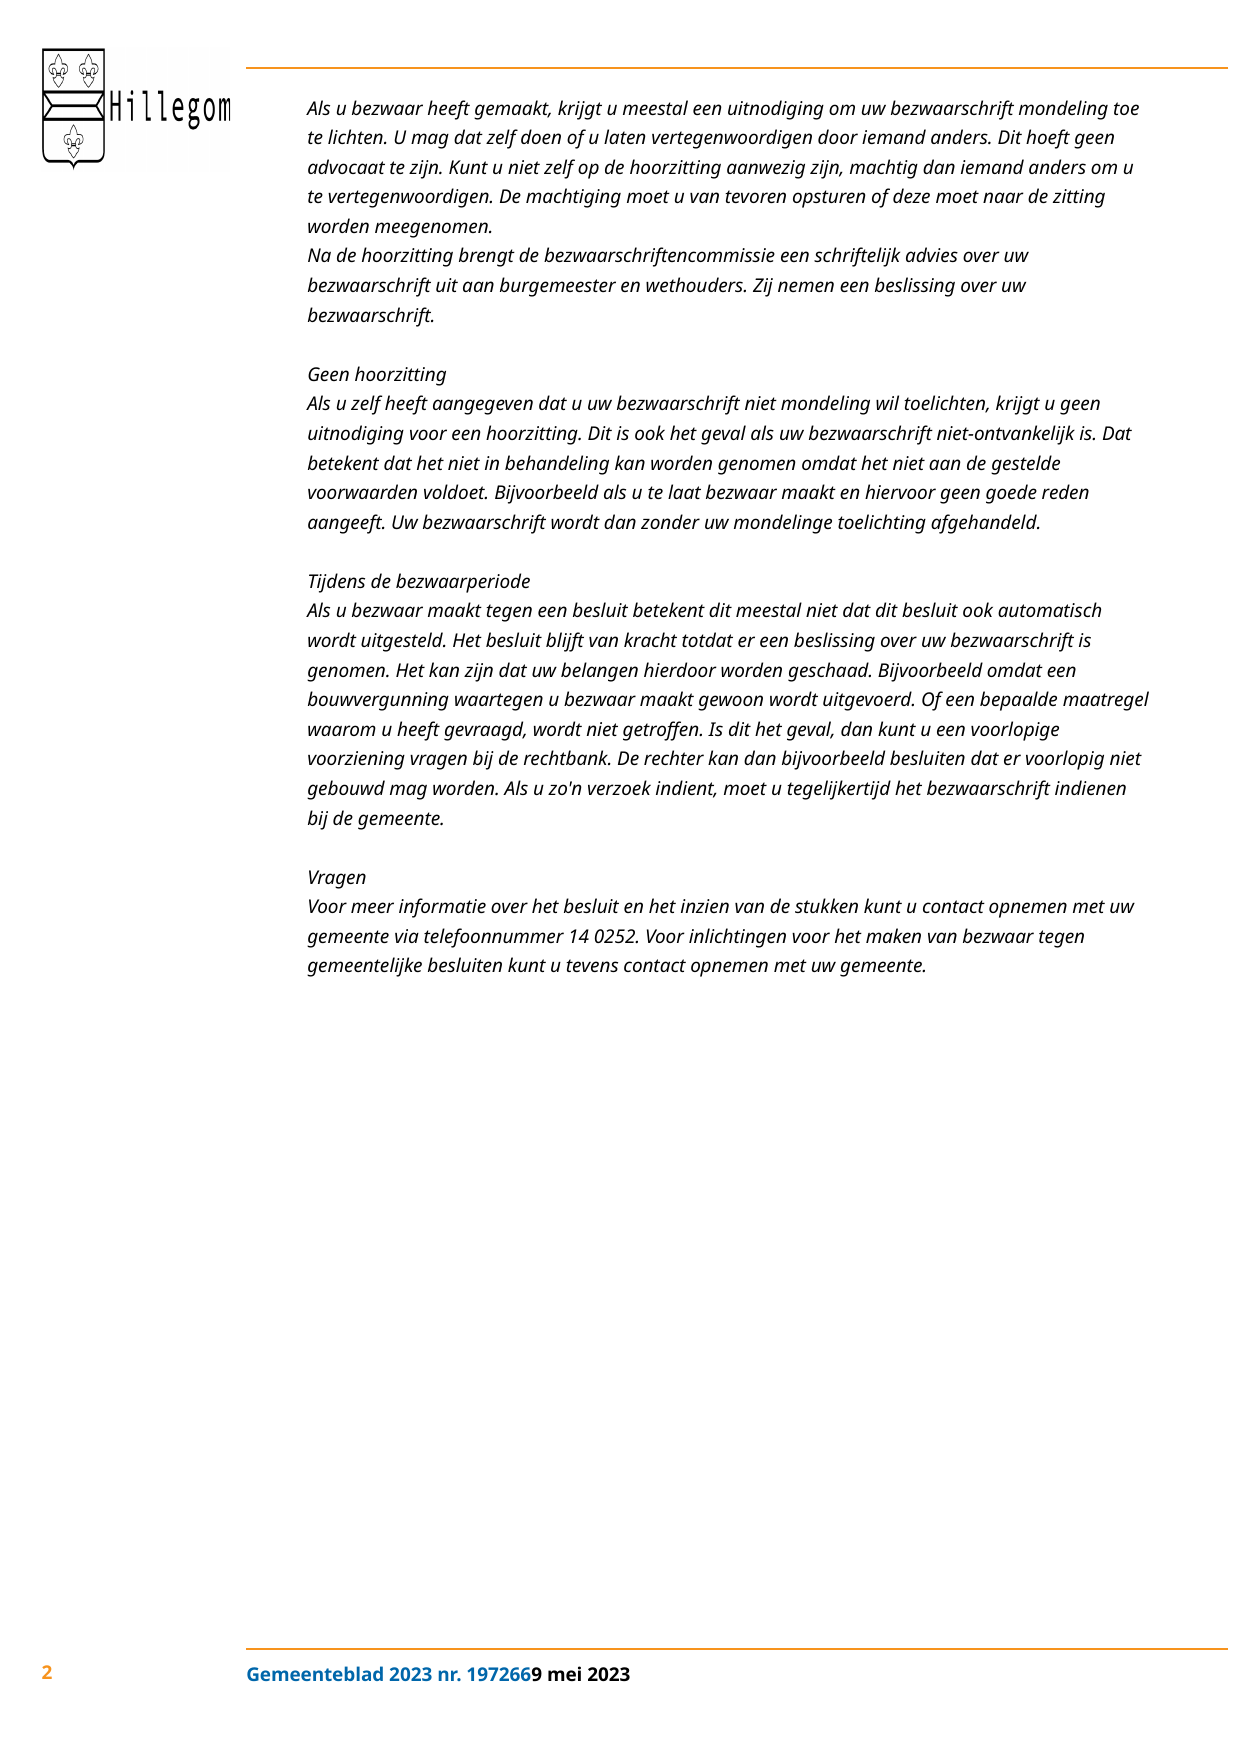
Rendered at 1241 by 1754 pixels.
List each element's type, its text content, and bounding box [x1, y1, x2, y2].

list Geen hoorzitting [248, 361, 1152, 387]
list Na de hoorzitting brengt de bezwaarschriftencommissie een schriftelijk advies over uw bezwaarschrift uit aan burgemeester en wethouders. Zij nemen een beslissing over uw bezwaarschrift. [248, 243, 1152, 328]
list Als u bezwaar heeft gemaakt, krijgt u meestal een uitnodiging om uw bezwaarschrift mondeling toe te lichten. U mag dat zelf doen of u laten vertegenwoordigen door iemand anders. Dit hoeft geen advocaat te zijn. Kunt u niet zelf op de hoorzitting aanwezig zijn, machtig dan iemand anders om u te vertegenwoordigen. De machtiging moet u van tevoren opsturen of deze moet naar de zitting worden meegenomen. [248, 95, 1152, 239]
picture [41, 47, 231, 172]
list Als u bezwaar maakt tegen een besluit betekent dit meestal niet dat dit besluit ook automatisch wordt uitgesteld. Het besluit blijft van kracht totdat er een beslissing over uw bezwaarschrift is genomen. Het kan zijn dat uw belangen hierdoor worden geschaad. Bijvoorbeeld omdat een bouwvergunning waartegen u bezwaar maakt gewoon wordt uitgevoerd. Of een bepaalde maatregel waarom u heeft gevraagd, wordt niet getroffen. Is dit het geval, dan kunt u een voorlopige voorziening vragen bij de rechtbank. De rechter kan dan bijvoorbeeld besluiten dat er voorlopig niet gebouwd mag worden. Als u zo'n verzoek indient, moet u tegelijkertijd het bezwaarschrift indienen bij de gemeente. [248, 598, 1152, 831]
list Voor meer informatie over het besluit en het inzien van de stukken kunt u contact opnemen met uw gemeente via telefoonnummer 14 0252. Voor inlichtingen voor het maken van bezwaar tegen gemeentelijke besluiten kunt u tevens contact opnemen met uw gemeente. [248, 893, 1152, 978]
list Tijdens de bezwaarperiode [248, 568, 1152, 594]
list Als u zelf heeft aangegeven dat u uw bezwaarschrift niet mondeling wil toelichten, krijgt u geen uitnodiging voor een hoorzitting. Dit is ook het geval als uw bezwaarschrift niet-ontvankelijk is. Dat betekent dat het niet in behandeling kan worden genomen omdat het niet aan de gestelde voorwaarden voldoet. Bijvoorbeeld als u te laat bezwaar maakt en hiervoor geen goede reden aangeeft. Uw bezwaarschrift wordt dan zonder uw mondelinge toelichting afgehandeld. [248, 391, 1152, 535]
list Vragen [248, 864, 1152, 890]
